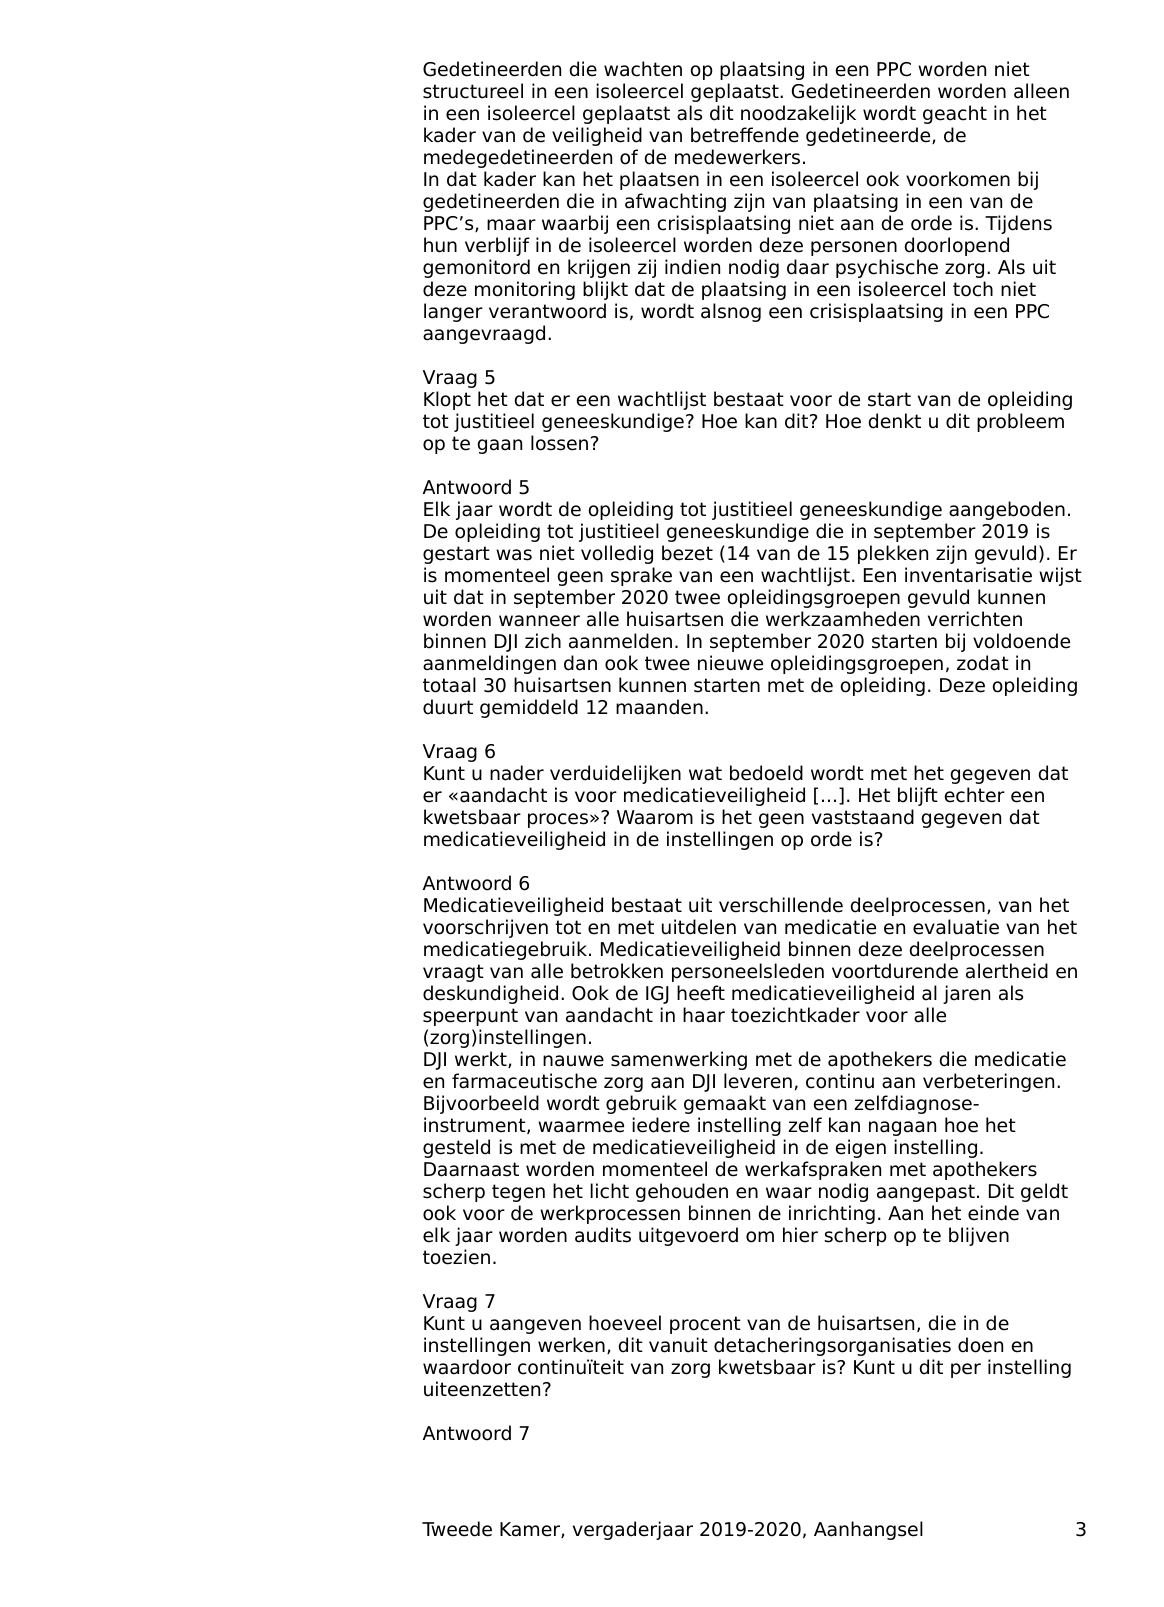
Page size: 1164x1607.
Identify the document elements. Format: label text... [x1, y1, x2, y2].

text Gedetineerden die wachten op plaatsing in een PPC worden niet structureel in een isoleercel geplaatst. Gedetineerden worden alleen in een isoleercel geplaatst als dit noodzakelijk wordt geacht in het kader van de veiligheid van betreffende gedetineerde, de medegedetineerden of de medewerkers. [422, 59, 1087, 169]
text Elk jaar wordt de opleiding tot justitieel geneeskundige aangeboden. De opleiding tot justitieel geneeskundige die in september 2019 is gestart was niet volledig bezet (14 van de 15 plekken zijn gevuld). Er is momenteel geen sprake van een wachtlijst. Een inventarisatie wijst uit dat in september 2020 twee opleidingsgroepen gevuld kunnen worden wanneer alle huisartsen die werkzaamheden verrichten binnen DJI zich aanmelden. In september 2020 starten bij voldoende aanmeldingen dan ook twee nieuwe opleidingsgroepen, zodat in totaal 30 huisartsen kunnen starten met de opleiding. Deze opleiding duurt gemiddeld 12 maanden. [422, 499, 1087, 719]
text Vraag 6 [422, 741, 1087, 763]
text Medicatieveiligheid bestaat uit verschillende deelprocessen, van het voorschrijven tot en met uitdelen van medicatie en evaluatie van het medicatiegebruik. Medicatieveiligheid binnen deze deelprocessen vraagt van alle betrokken personeelsleden voortdurende alertheid en deskundigheid. Ook de IGJ heeft medicatieveiligheid al jaren als speerpunt van aandacht in haar toezichtkader voor alle (zorg)instellingen. [422, 895, 1087, 1049]
text Antwoord 5 [422, 477, 1087, 499]
text Antwoord 7 [422, 1423, 1087, 1445]
text Vraag 5 [422, 367, 1087, 389]
text In dat kader kan het plaatsen in een isoleercel ook voorkomen bij gedetineerden die in afwachting zijn van plaatsing in een van de PPC’s, maar waarbij een crisisplaatsing niet aan de orde is. Tijdens hun verblijf in de isoleercel worden deze personen doorlopend gemonitord en krijgen zij indien nodig daar psychische zorg. Als uit deze monitoring blijkt dat de plaatsing in een isoleercel toch niet langer verantwoord is, wordt alsnog een crisisplaatsing in een PPC aangevraagd. [422, 169, 1087, 345]
text Kunt u aangeven hoeveel procent van de huisartsen, die in de instellingen werken, dit vanuit detacheringsorganisaties doen en waardoor continuïteit van zorg kwetsbaar is? Kunt u dit per instelling uiteenzetten? [422, 1313, 1087, 1401]
text Antwoord 6 [422, 873, 1087, 895]
text DJI werkt, in nauwe samenwerking met de apothekers die medicatie en farmaceutische zorg aan DJI leveren, continu aan verbeteringen. Bijvoorbeeld wordt gebruik gemaakt van een zelfdiagnose-instrument, waarmee iedere instelling zelf kan nagaan hoe het gesteld is met de medicatieveiligheid in de eigen instelling. Daarnaast worden momenteel de werkafspraken met apothekers scherp tegen het licht gehouden en waar nodig aangepast. Dit geldt ook voor de werkprocessen binnen de inrichting. Aan het einde van elk jaar worden audits uitgevoerd om hier scherp op te blijven toezien. [422, 1049, 1087, 1269]
text Klopt het dat er een wachtlijst bestaat voor de start van de opleiding tot justitieel geneeskundige? Hoe kan dit? Hoe denkt u dit probleem op te gaan lossen? [422, 389, 1087, 455]
text Vraag 7 [422, 1291, 1087, 1313]
text Kunt u nader verduidelijken wat bedoeld wordt met het gegeven dat er «aandacht is voor medicatieveiligheid [...]. Het blijft echter een kwetsbaar proces»? Waarom is het geen vaststaand gegeven dat medicatieveiligheid in de instellingen op orde is? [422, 763, 1087, 851]
